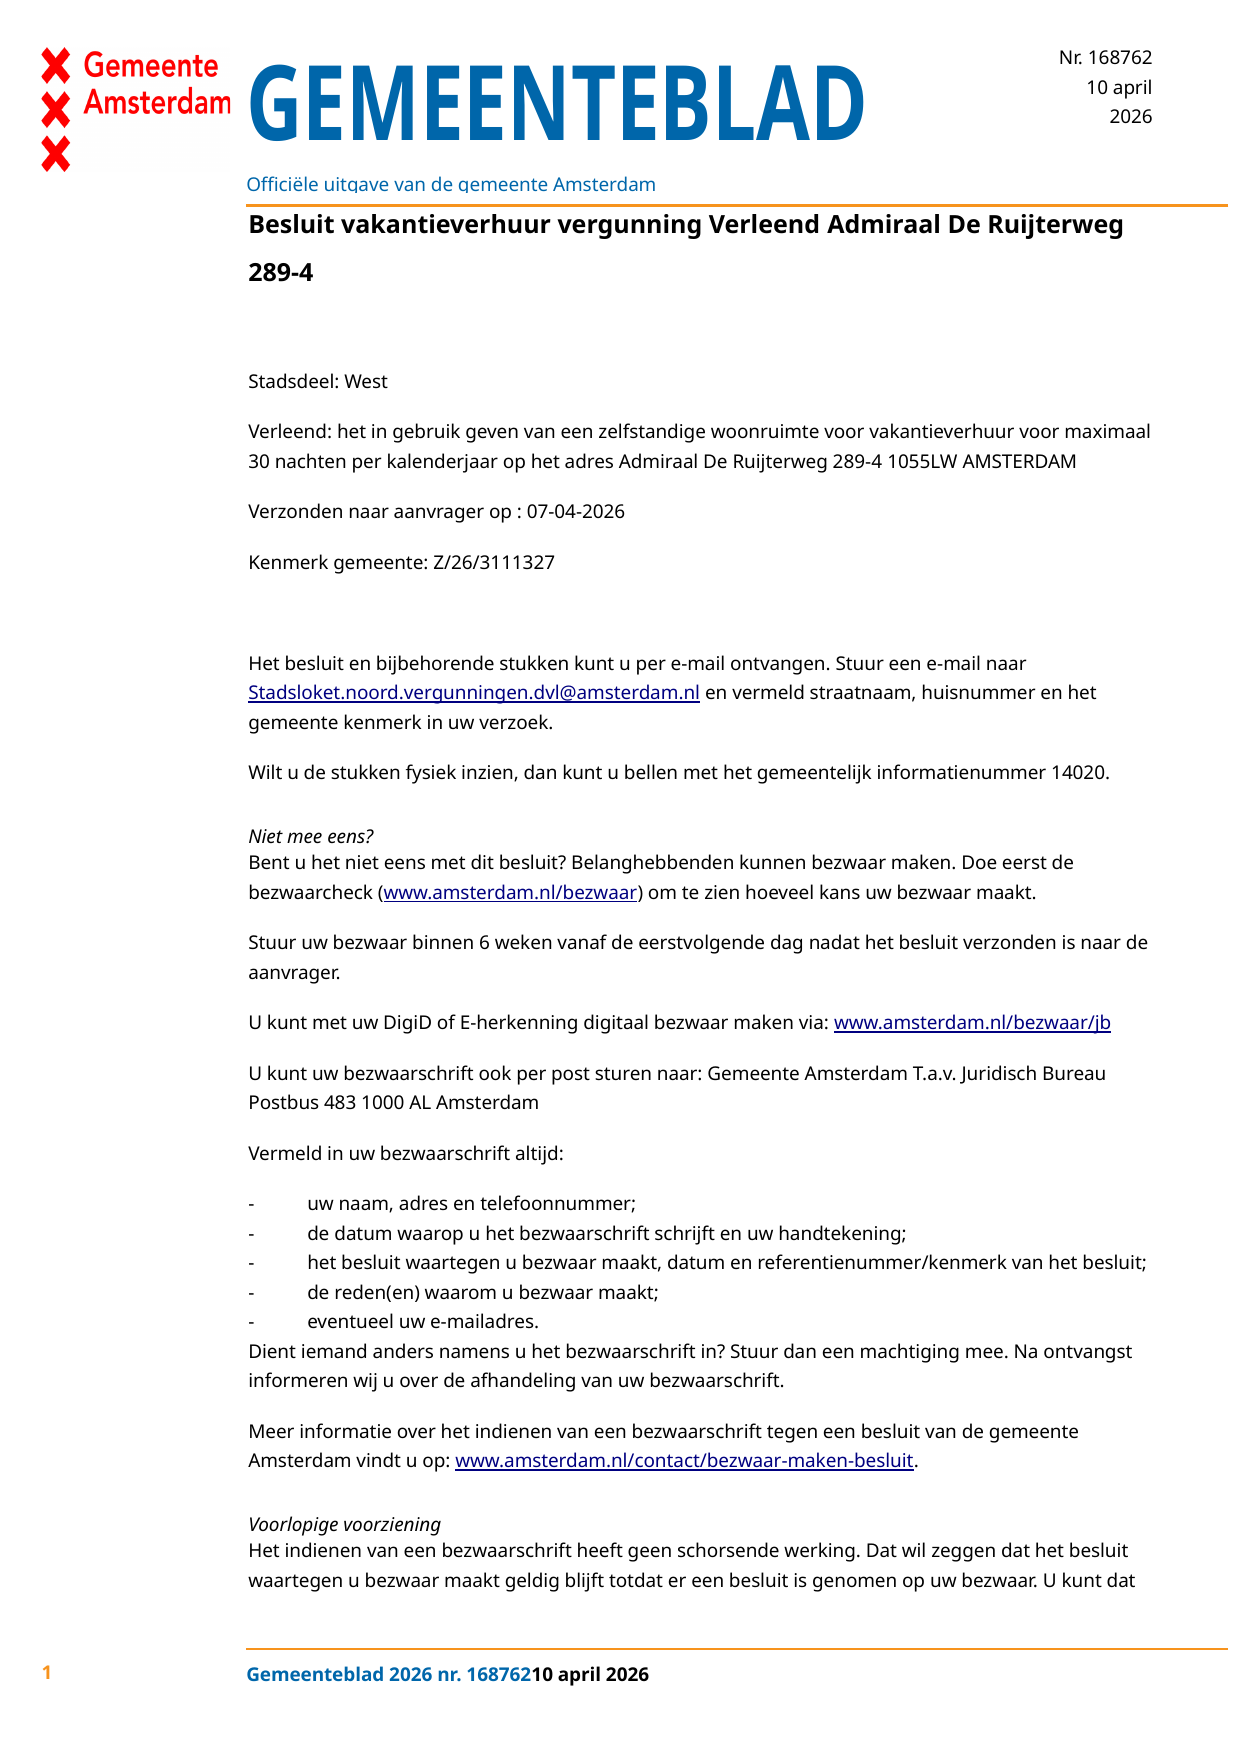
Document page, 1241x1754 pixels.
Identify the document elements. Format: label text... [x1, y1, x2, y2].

text Verzonden naar aanvrager op : 07-04-2026 [248, 499, 1152, 524]
list de datum waarop u het bezwaarschrift schrijft en uw handtekening; [248, 1220, 1152, 1245]
text Vermeld in uw bezwaarschrift altijd: [248, 1140, 1152, 1165]
text Bent u het niet eens met dit besluit? Belanghebbenden kunnen bezwaar maken. Doe eerst de bezwaarcheck (www.amsterdam.nl/bezwaar) om te zien hoeveel kans uw bezwaar maakt. [248, 849, 1152, 904]
text Besluit vakantieverhuur vergunning Verleend Admiraal De Ruijterweg 289-4 [248, 207, 1152, 288]
text Wilt u de stukken fysiek inzien, dan kunt u bellen met het gemeentelijk informatienummer 14020. [248, 759, 1152, 785]
list eventueel uw e-mailadres. [248, 1308, 1152, 1334]
list het besluit waartegen u bezwaar maakt, datum en referentienummer/kenmerk van het besluit; [248, 1249, 1152, 1275]
list uw naam, adres en telefoonnummer; [248, 1190, 1152, 1216]
text Het indienen van een bezwaarschrift heeft geen schorsende werking. Dat wil zeggen dat het besluit waartegen u bezwaar maakt geldig blijft totdat er een besluit is genomen op uw bezwaar. U kunt dat [248, 1537, 1152, 1593]
text Dient iemand anders namens u het bezwaarschrift in? Stuur dan een machtiging mee. Na ontvangst informeren wij u over de afhandeling van uw bezwaarschrift. [248, 1338, 1152, 1393]
text U kunt uw bezwaarschrift ook per post sturen naar: Gemeente Amsterdam T.a.v. Juridisch Bureau Postbus 483 1000 AL Amsterdam [248, 1060, 1152, 1115]
text Verleend: het in gebruik geven van een zelfstandige woonruimte voor vakantieverhuur voor maximaal 30 nachten per kalenderjaar op het adres Admiraal De Ruijterweg 289-4 1055LW AMSTERDAM [248, 419, 1152, 474]
text Kenmerk gemeente: Z/26/3111327 [248, 549, 1152, 575]
text Stuur uw bezwaar binnen 6 weken vanaf de eerstvolgende dag nadat het besluit verzonden is naar de aanvrager. [248, 929, 1152, 984]
text Stadsdeel: West [248, 368, 1152, 394]
text Niet mee eens? [248, 823, 1152, 849]
text Het besluit en bijbehorende stukken kunt u per e-mail ontvangen. Stuur een e-mail naar Stadsloket.noord.vergunningen.dvl@amsterdam.nl en vermeld straatnaam, huisnummer en het gemeente kenmerk in uw verzoek. [248, 650, 1152, 735]
picture [41, 47, 231, 172]
text Voorlopige voorziening [248, 1512, 1152, 1537]
text U kunt met uw DigiD of E-herkenning digitaal bezwaar maken via: www.amsterdam.nl/bezwaar/jb [248, 1009, 1152, 1035]
text Meer informatie over het indienen van een bezwaarschrift tegen een besluit van de gemeente Amsterdam vindt u op: www.amsterdam.nl/contact/bezwaar-maken-besluit. [248, 1418, 1152, 1473]
list de reden(en) waarom u bezwaar maakt; [248, 1279, 1152, 1304]
